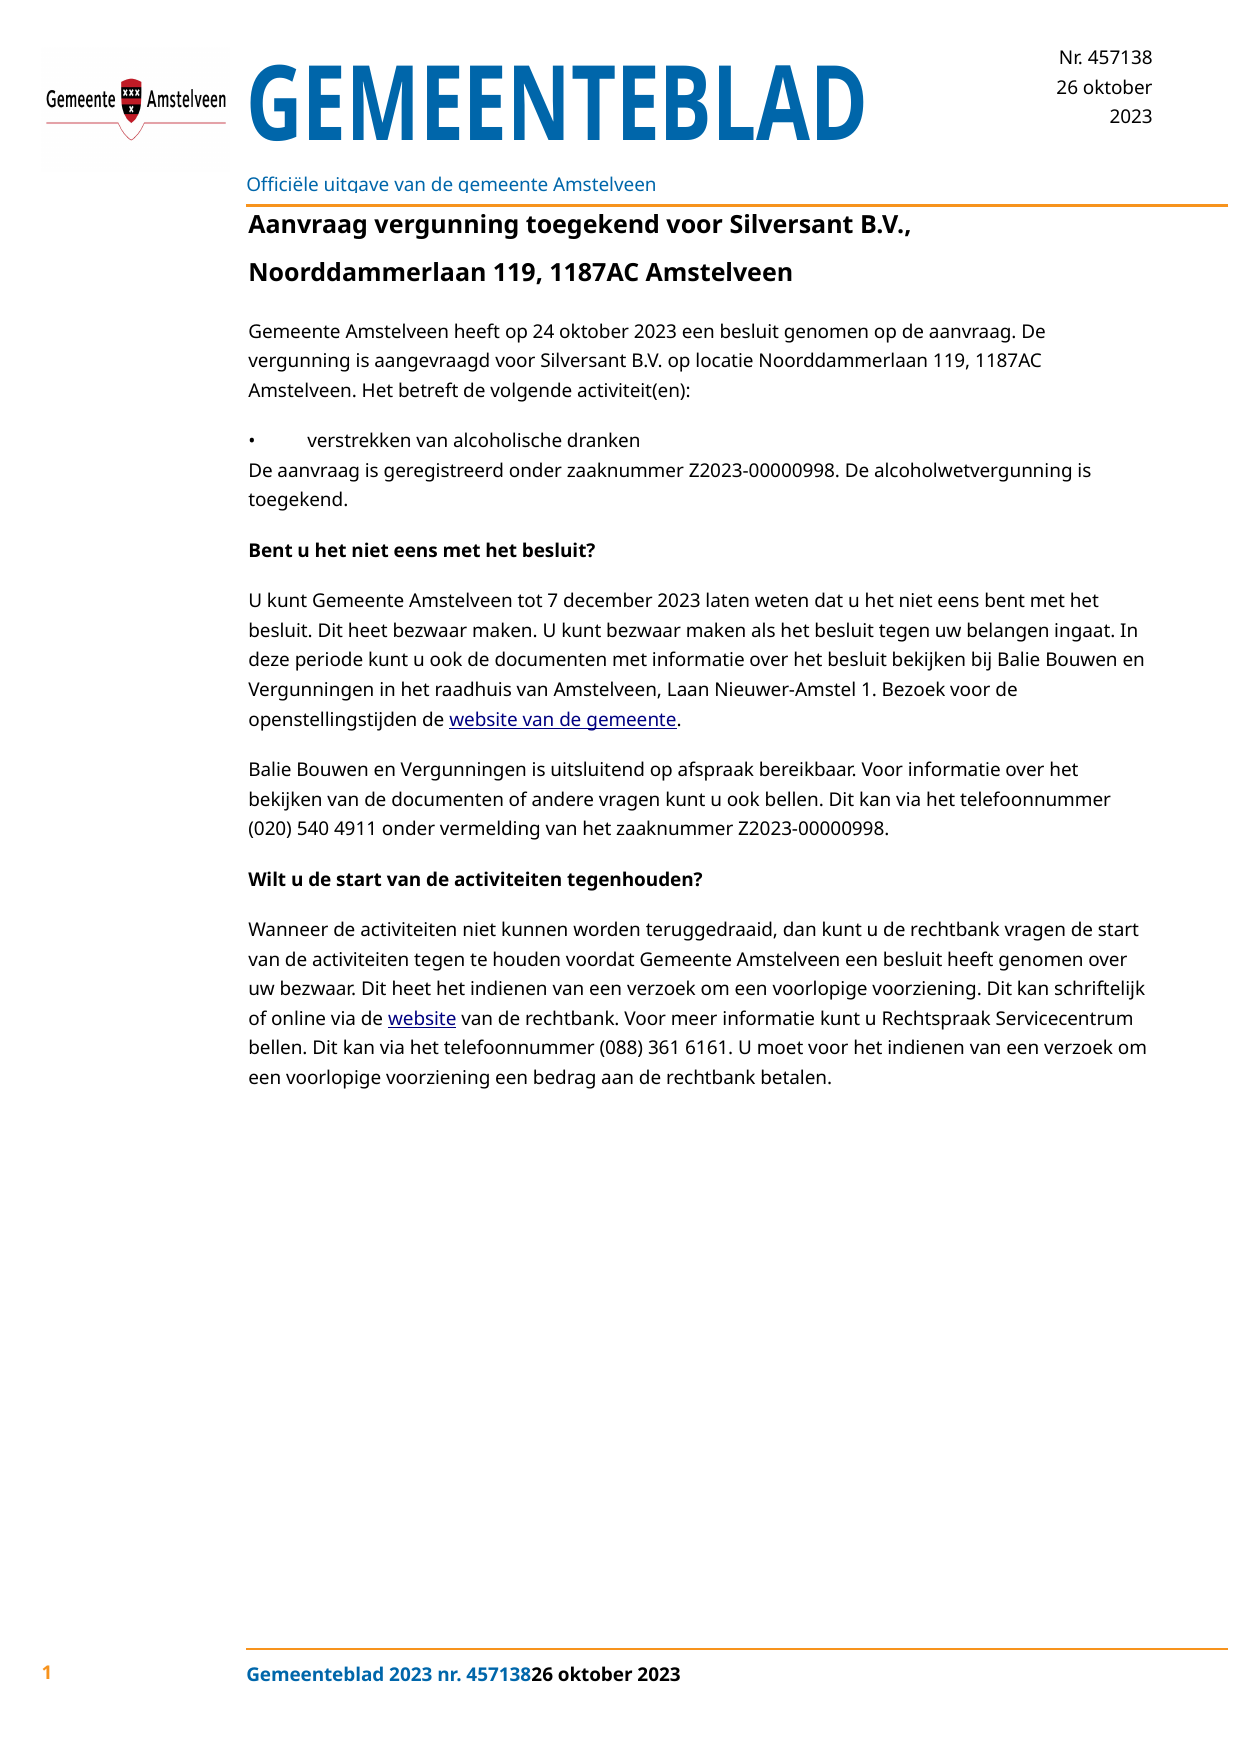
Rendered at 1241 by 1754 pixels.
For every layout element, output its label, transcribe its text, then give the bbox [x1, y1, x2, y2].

text U kunt Gemeente Amstelveen tot 7 december 2023 laten weten dat u het niet eens bent met het besluit. Dit heet bezwaar maken. U kunt bezwaar maken als het besluit tegen uw belangen ingaat. In deze periode kunt u ook de documenten met informatie over het besluit bekijken bij Balie Bouwen en Vergunningen in het raadhuis van Amstelveen, Laan Nieuwer-Amstel 1. Bezoek voor de openstellingstijden de website van de gemeente. [248, 587, 1152, 732]
text Balie Bouwen en Vergunningen is uitsluitend op afspraak bereikbaar. Voor informatie over het bekijken van de documenten of andere vragen kunt u ook bellen. Dit kan via het telefoonnummer (020) 540 4911 onder vermelding van het zaaknummer Z2023-00000998. [248, 756, 1152, 841]
text Gemeente Amstelveen heeft op 24 oktober 2023 een besluit genomen op de aanvraag. De vergunning is aangevraagd voor Silversant B.V. op locatie Noorddammerlaan 119, 1187AC Amstelveen. Het betreft de volgende activiteit(en): [248, 318, 1152, 403]
text Wanneer de activiteiten niet kunnen worden teruggedraaid, dan kunt u de rechtbank vragen de start van de activiteiten tegen te houden voordat Gemeente Amstelveen een besluit heeft genomen over uw bezwaar. Dit heet het indienen van een verzoek om een voorlopige voorziening. Dit kan schriftelijk of online via de website van de rechtbank. Voor meer informatie kunt u Rechtspraak Servicecentrum bellen. Dit kan via het telefoonnummer (088) 361 6161. U moet voor het indienen van een verzoek om een voorlopige voorziening een bedrag aan de rechtbank betalen. [248, 916, 1152, 1090]
picture [41, 47, 231, 172]
list verstrekken van alcoholische dranken [248, 427, 1152, 453]
text Aanvraag vergunning toegekend voor Silversant B.V., Noorddammerlaan 119, 1187AC Amstelveen [248, 207, 1152, 288]
text Wilt u de start van de activiteiten tegenhouden? [248, 866, 1152, 892]
text De aanvraag is geregistreerd onder zaaknummer Z2023-00000998. De alcoholwetvergunning is toegekend. [248, 457, 1152, 512]
text Bent u het niet eens met het besluit? [248, 537, 1152, 563]
